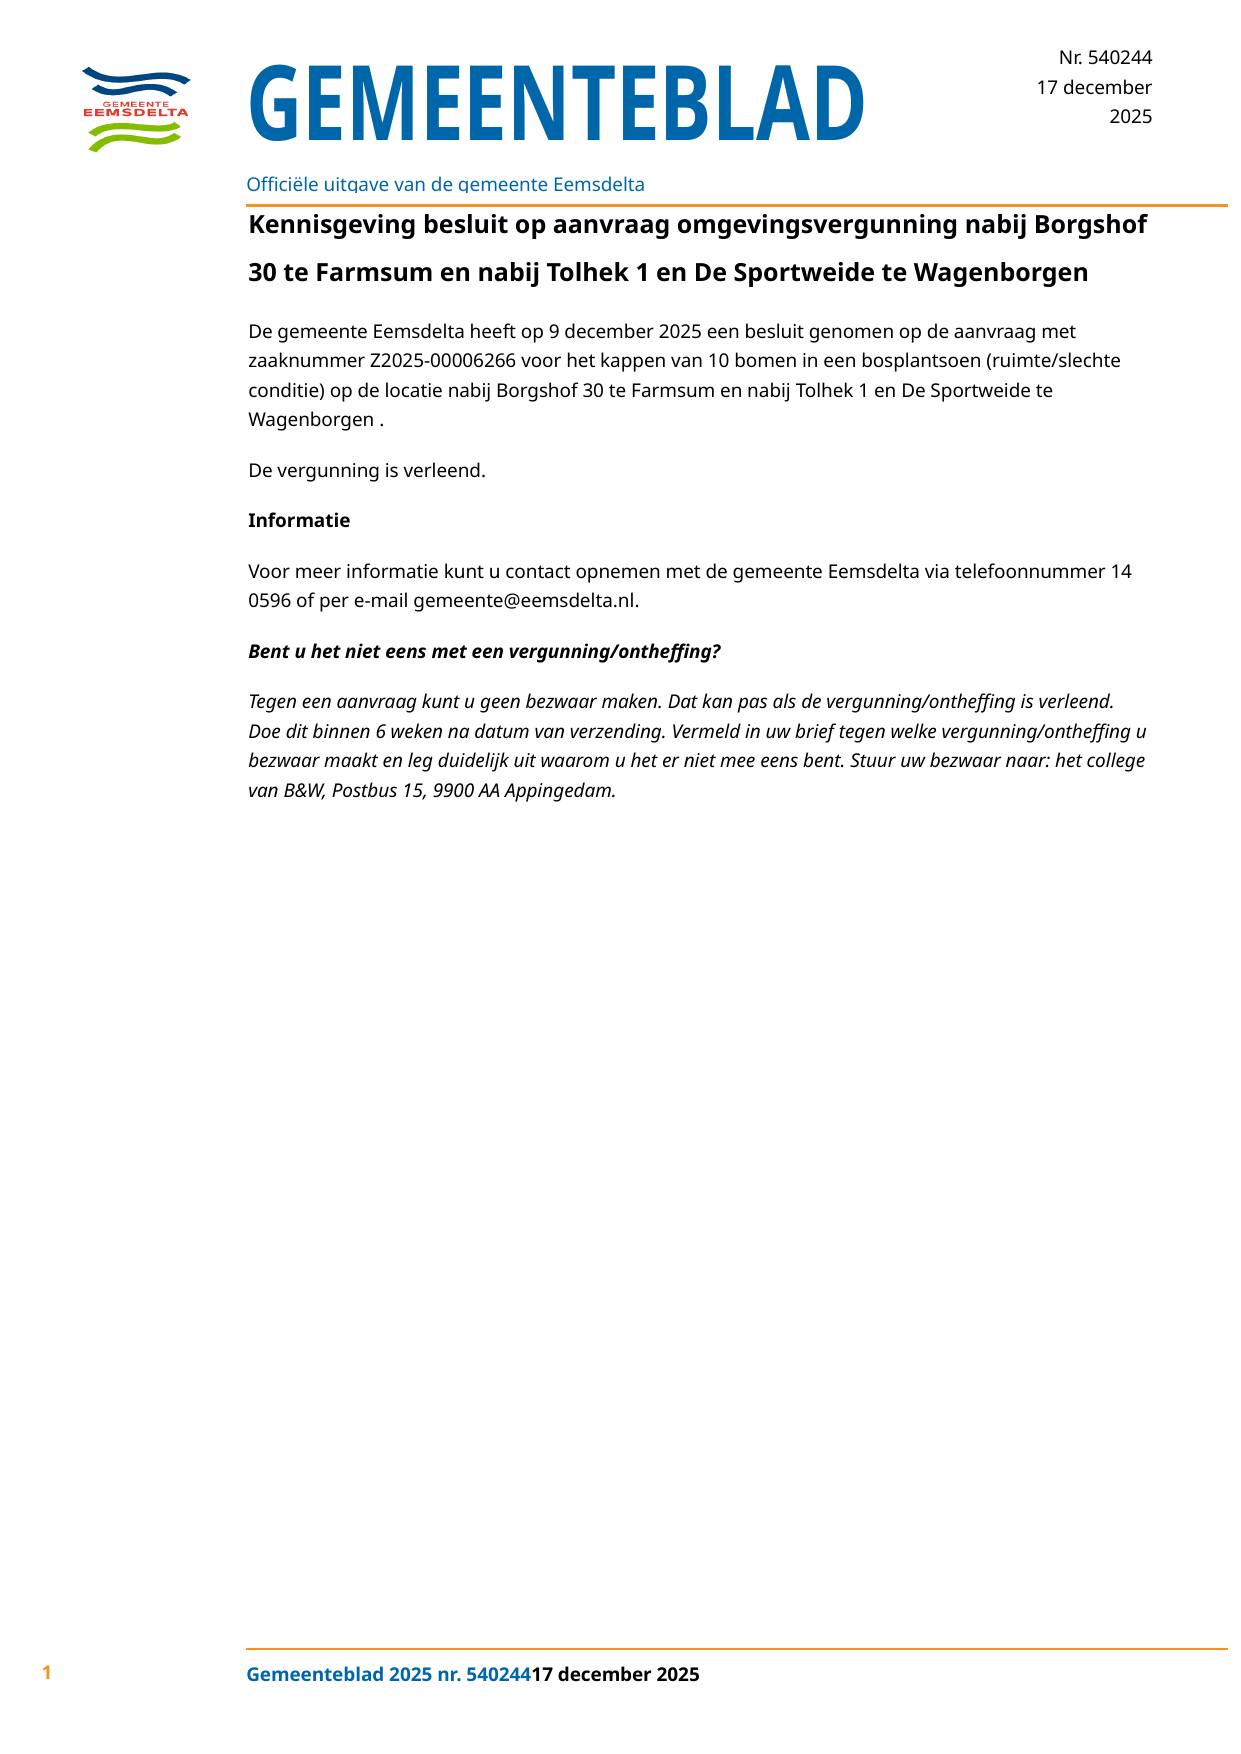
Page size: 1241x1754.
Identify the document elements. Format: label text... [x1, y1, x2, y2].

text De vergunning is verleend. [248, 457, 1152, 483]
picture [41, 47, 231, 172]
text Kennisgeving besluit op aanvraag omgevingsvergunning nabij Borgshof 30 te Farmsum en nabij Tolhek 1 en De Sportweide te Wagenborgen [248, 207, 1152, 288]
text De gemeente Eemsdelta heeft op 9 december 2025 een besluit genomen op de aanvraag met zaaknummer Z2025-00006266 voor het kappen van 10 bomen in een bosplantsoen (ruimte/slechte conditie) op de locatie nabij Borgshof 30 te Farmsum en nabij Tolhek 1 en De Sportweide te Wagenborgen . [248, 318, 1152, 432]
text Informatie [248, 507, 1152, 533]
text Voor meer informatie kunt u contact opnemen met de gemeente Eemsdelta via telefoonnummer 14 0596 of per e-mail gemeente@eemsdelta.nl. [248, 558, 1152, 613]
text Tegen een aanvraag kunt u geen bezwaar maken. Dat kan pas als de vergunning/ontheffing is verleend. Doe dit binnen 6 weken na datum van verzending. Vermeld in uw brief tegen welke vergunning/ontheffing u bezwaar maakt en leg duidelijk uit waarom u het er niet mee eens bent. Stuur uw bezwaar naar: het college van B&W, Postbus 15, 9900 AA Appingedam. [248, 688, 1152, 803]
text Bent u het niet eens met een vergunning/ontheffing? [248, 638, 1152, 664]
